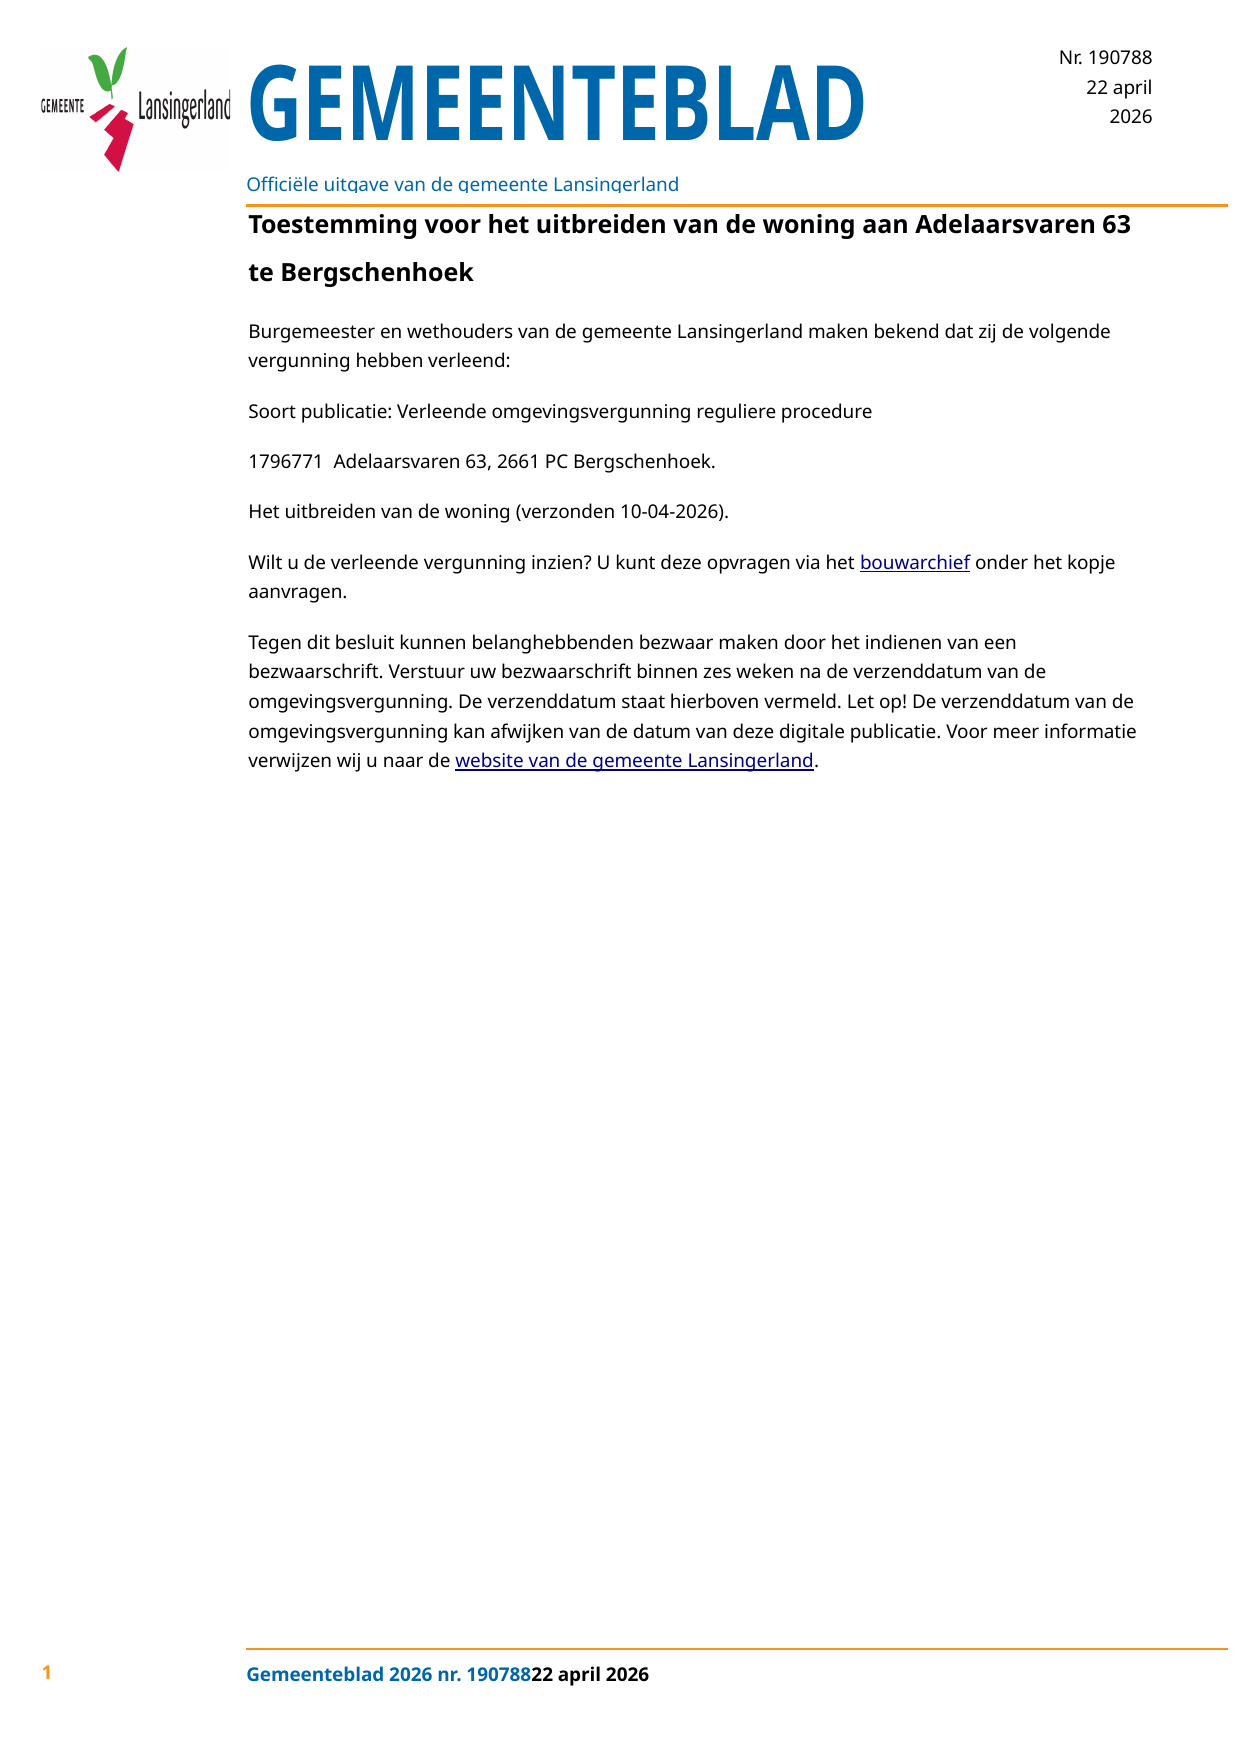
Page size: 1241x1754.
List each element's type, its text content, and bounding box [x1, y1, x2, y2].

text 1796771 Adelaarsvaren 63, 2661 PC Bergschenhoek. [248, 448, 1152, 474]
text Wilt u de verleende vergunning inzien? U kunt deze opvragen via het bouwarchief onder het kopje aanvragen. [248, 549, 1152, 604]
text Toestemming voor het uitbreiden van de woning aan Adelaarsvaren 63 te Bergschenhoek [248, 207, 1152, 288]
text Tegen dit besluit kunnen belanghebbenden bezwaar maken door het indienen van een bezwaarschrift. Verstuur uw bezwaarschrift binnen zes weken na de verzenddatum van de omgevingsvergunning. De verzenddatum staat hierboven vermeld. Let op! De verzenddatum van de omgevingsvergunning kan afwijken van de datum van deze digitale publicatie. Voor meer informatie verwijzen wij u naar de website van de gemeente Lansingerland. [248, 629, 1152, 773]
text Soort publicatie: Verleende omgevingsvergunning reguliere procedure [248, 398, 1152, 424]
picture [41, 47, 231, 172]
text Het uitbreiden van de woning (verzonden 10-04-2026). [248, 499, 1152, 524]
text Burgemeester en wethouders van de gemeente Lansingerland maken bekend dat zij de volgende vergunning hebben verleend: [248, 318, 1152, 373]
